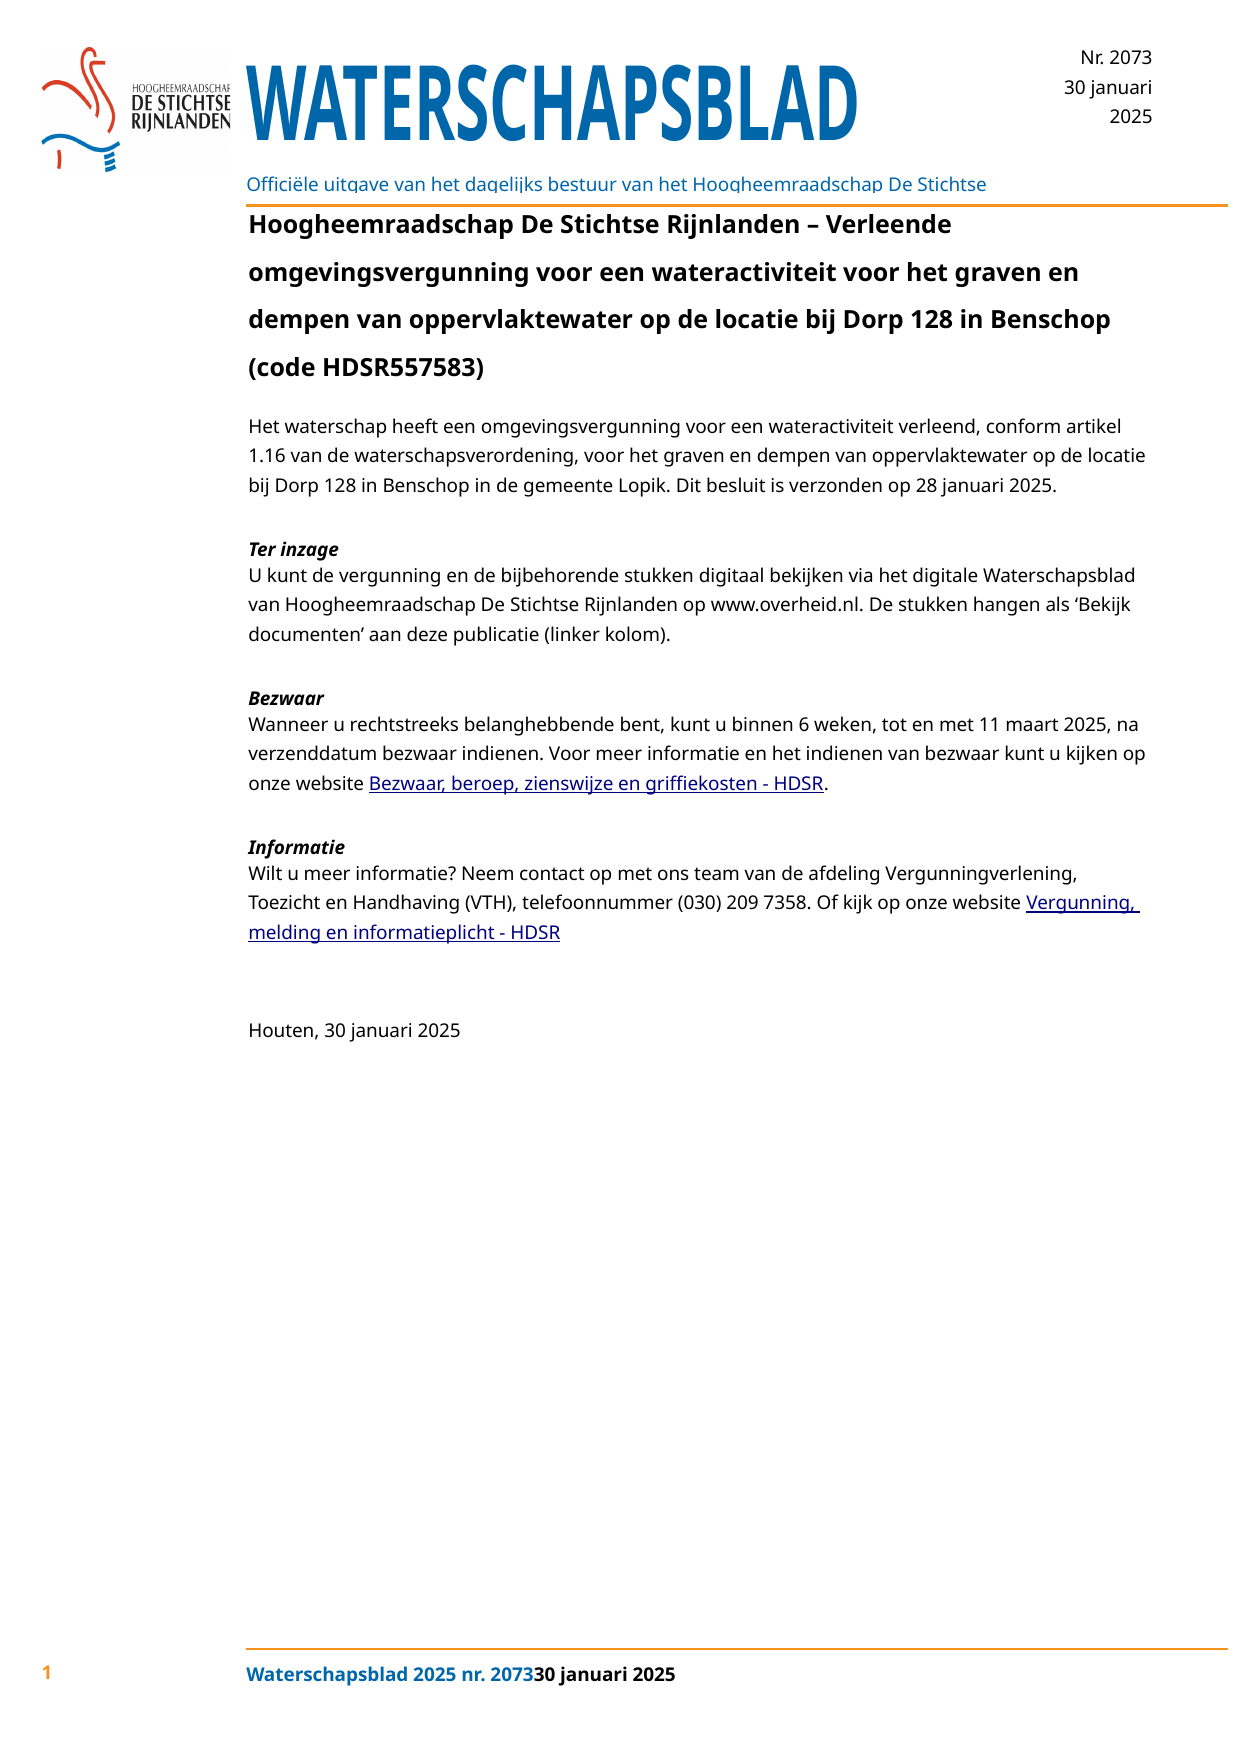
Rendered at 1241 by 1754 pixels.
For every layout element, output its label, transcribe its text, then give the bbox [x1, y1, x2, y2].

text U kunt de vergunning en de bijbehorende stukken digitaal bekijken via het digitale Waterschapsblad van Hoogheemraadschap De Stichtse Rijnlanden op www.overheid.nl. De stukken hangen als ‘Bekijk documenten’ aan deze publicatie (linker kolom). [248, 562, 1152, 647]
text Houten, 30 januari 2025 [248, 1017, 1152, 1043]
text Het waterschap heeft een omgevingsvergunning voor een wateractiviteit verleend, conform artikel 1.16 van de waterschapsverordening, voor het graven en dempen van oppervlaktewater op de locatie bij Dorp 128 in Benschop in de gemeente Lopik. Dit besluit is verzonden op 28 januari 2025. [248, 413, 1152, 498]
text Wilt u meer informatie? Neem contact op met ons team van de afdeling Vergunningverlening, Toezicht en Handhaving (VTH), telefoonnummer (030) 209 7358. Of kijk op onze website Vergunning, melding en informatieplicht - HDSR [248, 860, 1152, 944]
text Hoogheemraadschap De Stichtse Rijnlanden – Verleende omgevingsvergunning voor een wateractiviteit voor het graven en dempen van oppervlaktewater op de locatie bij Dorp 128 in Benschop (code HDSR557583) [248, 207, 1152, 384]
text Informatie [248, 834, 1152, 860]
picture [41, 47, 231, 172]
text Ter inzage [248, 536, 1152, 562]
text Wanneer u rechtstreeks belanghebbende bent, kunt u binnen 6 weken, tot en met 11 maart 2025, na verzenddatum bezwaar indienen. Voor meer informatie en het indienen van bezwaar kunt u kijken op onze website Bezwaar, beroep, zienswijze en griffiekosten - HDSR. [248, 711, 1152, 796]
text Bezwaar [248, 685, 1152, 711]
